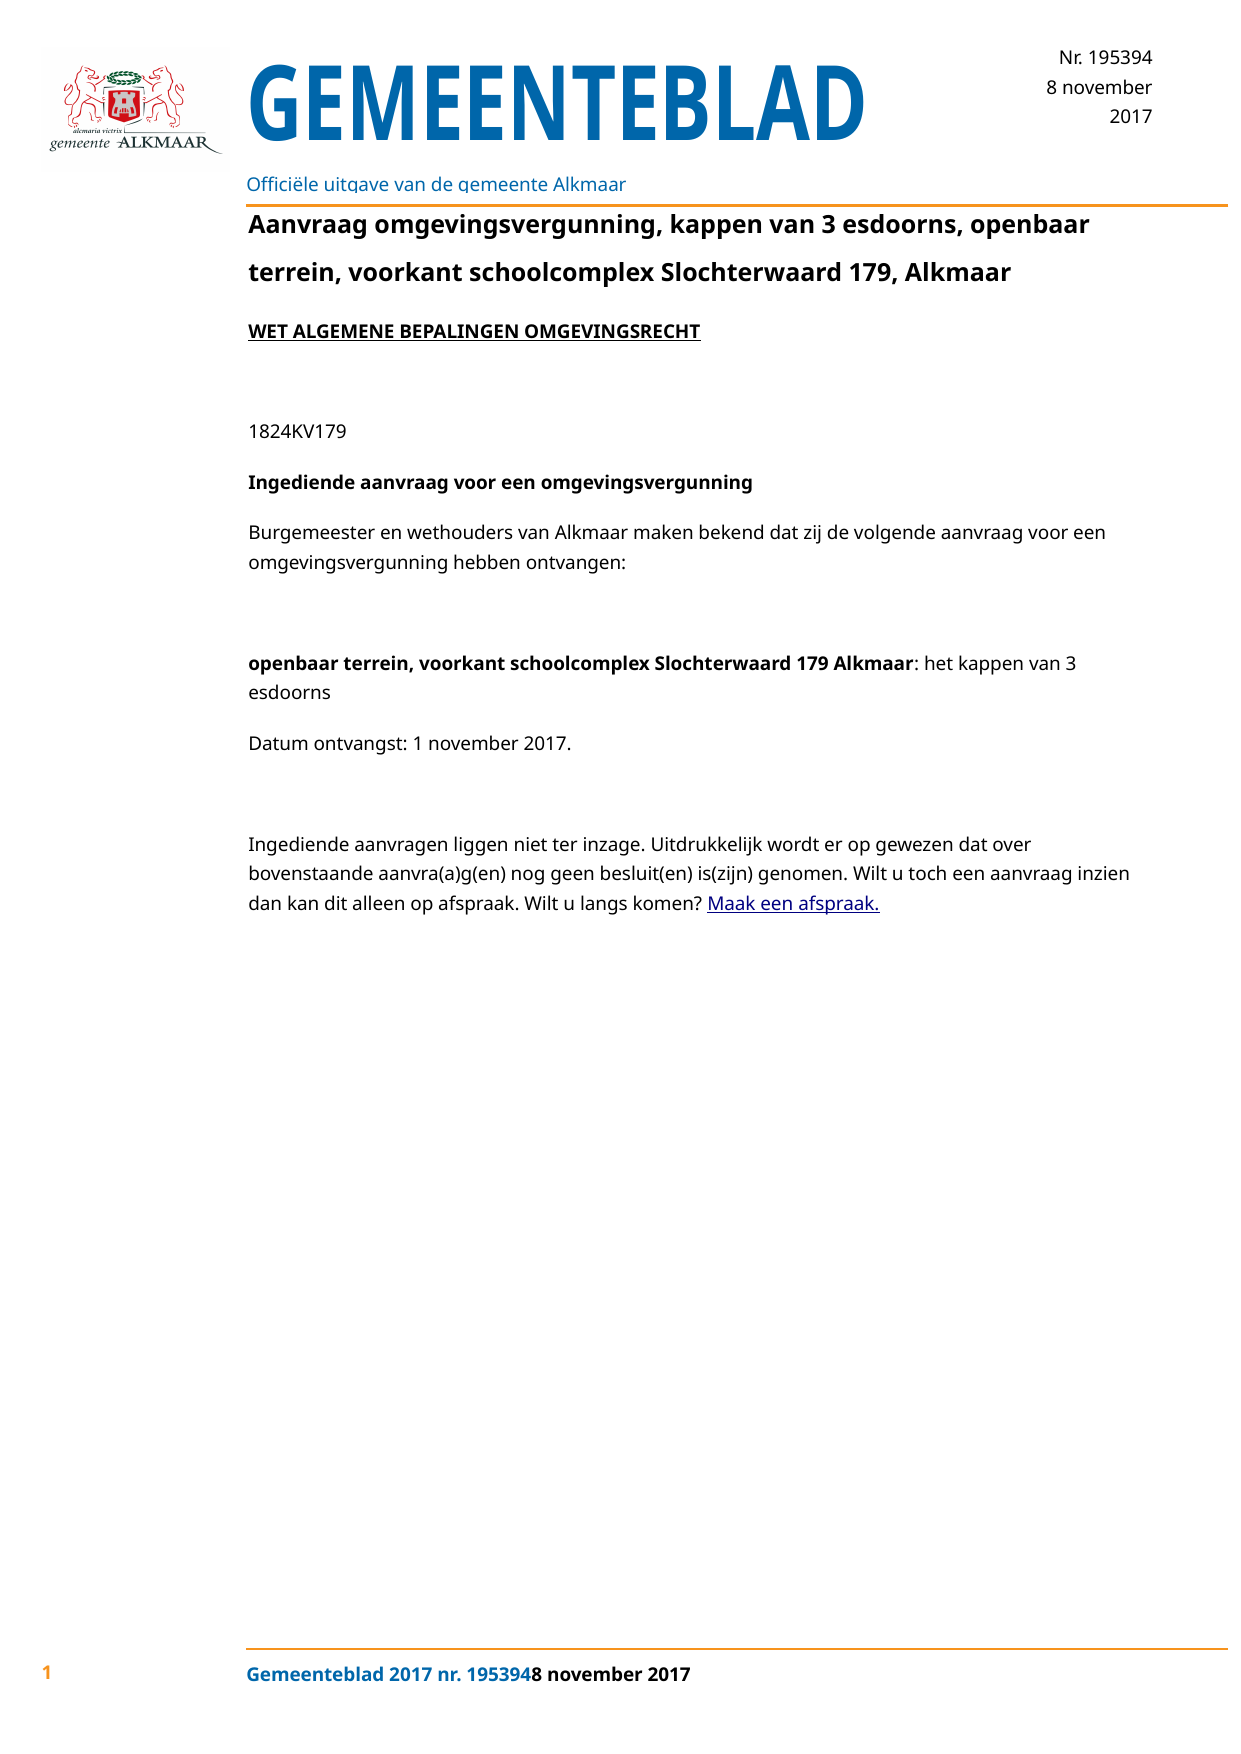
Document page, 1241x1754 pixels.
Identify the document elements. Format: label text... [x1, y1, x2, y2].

text WET ALGEMENE BEPALINGEN OMGEVINGSRECHT [248, 318, 1152, 344]
text openbaar terrein, voorkant schoolcomplex Slochterwaard 179 Alkmaar: het kappen van 3 esdoorns [248, 650, 1152, 705]
text Aanvraag omgevingsvergunning, kappen van 3 esdoorns, openbaar terrein, voorkant schoolcomplex Slochterwaard 179, Alkmaar [248, 207, 1152, 288]
picture [41, 47, 231, 172]
text Datum ontvangst: 1 november 2017. [248, 730, 1152, 756]
text 1824KV179 [248, 419, 1152, 444]
text Ingediende aanvragen liggen niet ter inzage. Uitdrukkelijk wordt er op gewezen dat over bovenstaande aanvra(a)g(en) nog geen besluit(en) is(zijn) genomen. Wilt u toch een aanvraag inzien dan kan dit alleen op afspraak. Wilt u langs komen? Maak een afspraak. [248, 831, 1152, 916]
text Burgemeester en wethouders van Alkmaar maken bekend dat zij de volgende aanvraag voor een omgevingsvergunning hebben ontvangen: [248, 519, 1152, 575]
text Ingediende aanvraag voor een omgevingsvergunning [248, 469, 1152, 495]
